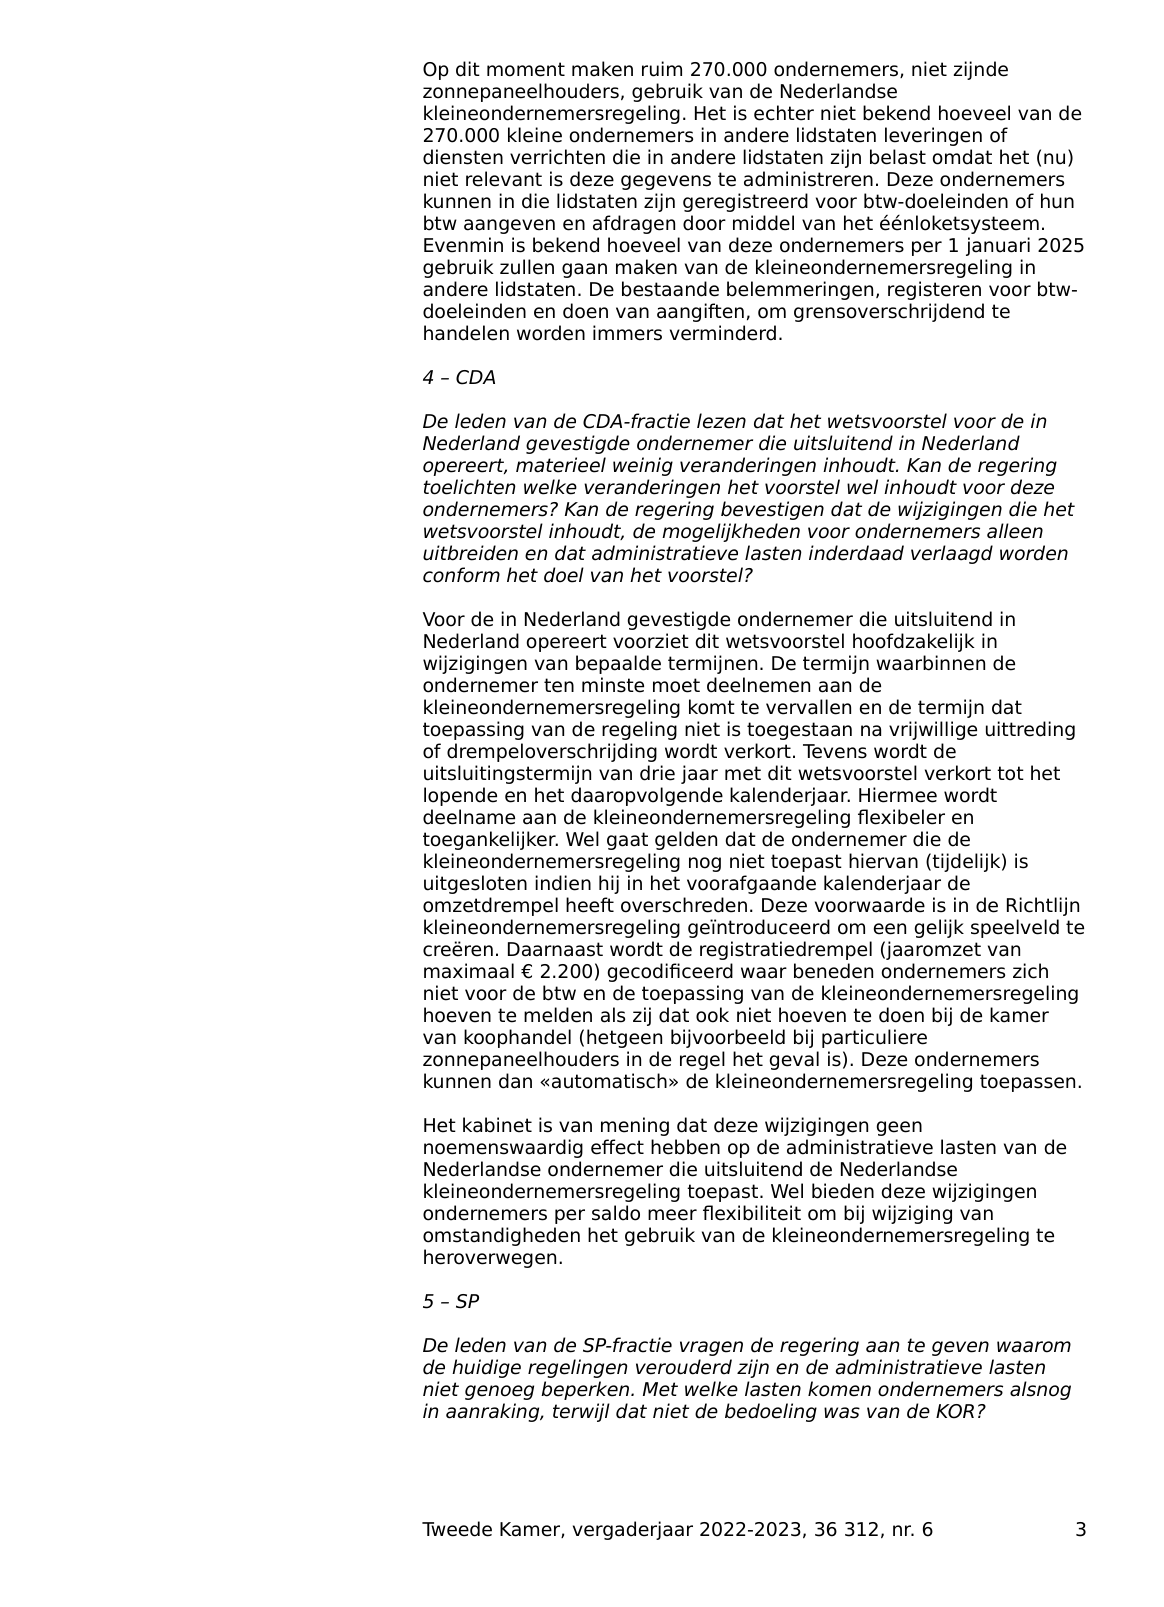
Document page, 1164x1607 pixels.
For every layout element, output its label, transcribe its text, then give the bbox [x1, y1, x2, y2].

text Op dit moment maken ruim 270.000 ondernemers, niet zijnde zonnepaneelhouders, gebruik van de Nederlandse kleineondernemersregeling. Het is echter niet bekend hoeveel van de 270.000 kleine ondernemers in andere lidstaten leveringen of diensten verrichten die in andere lidstaten zijn belast omdat het (nu) niet relevant is deze gegevens te administreren. Deze ondernemers kunnen in die lidstaten zijn geregistreerd voor btw-doeleinden of hun btw aangeven en afdragen door middel van het éénloketsysteem. Evenmin is bekend hoeveel van deze ondernemers per 1 januari 2025 gebruik zullen gaan maken van de kleineondernemersregeling in andere lidstaten. De bestaande belemmeringen, registeren voor btw-doeleinden en doen van aangiften, om grensoverschrijdend te handelen worden immers verminderd. [422, 59, 1087, 345]
text Voor de in Nederland gevestigde ondernemer die uitsluitend in Nederland opereert voorziet dit wetsvoorstel hoofdzakelijk in wijzigingen van bepaalde termijnen. De termijn waarbinnen de ondernemer ten minste moet deelnemen aan de kleineondernemersregeling komt te vervallen en de termijn dat toepassing van de regeling niet is toegestaan na vrijwillige uittreding of drempeloverschrijding wordt verkort. Tevens wordt de uitsluitingstermijn van drie jaar met dit wetsvoorstel verkort tot het lopende en het daaropvolgende kalenderjaar. Hiermee wordt deelname aan de kleineondernemersregeling flexibeler en toegankelijker. Wel gaat gelden dat de ondernemer die de kleineondernemersregeling nog niet toepast hiervan (tijdelijk) is uitgesloten indien hij in het voorafgaande kalenderjaar de omzetdrempel heeft overschreden. Deze voorwaarde is in de Richtlijn kleineondernemersregeling geïntroduceerd om een gelijk speelveld te creëren. Daarnaast wordt de registratiedrempel (jaaromzet van maximaal € 2.200) gecodificeerd waar beneden ondernemers zich niet voor de btw en de toepassing van de kleineondernemersregeling hoeven te melden als zij dat ook niet hoeven te doen bij de kamer van koophandel (hetgeen bijvoorbeeld bij particuliere zonnepaneelhouders in de regel het geval is). Deze ondernemers kunnen dan «automatisch» de kleineondernemersregeling toepassen. [422, 609, 1087, 1093]
text Het kabinet is van mening dat deze wijzigingen geen noemenswaardig effect hebben op de administratieve lasten van de Nederlandse ondernemer die uitsluitend de Nederlandse kleineondernemersregeling toepast. Wel bieden deze wijzigingen ondernemers per saldo meer flexibiliteit om bij wijziging van omstandigheden het gebruik van de kleineondernemersregeling te heroverwegen. [422, 1115, 1087, 1269]
subtitle 5 – SP [422, 1291, 1087, 1313]
text De leden van de CDA-fractie lezen dat het wetsvoorstel voor de in Nederland gevestigde ondernemer die uitsluitend in Nederland opereert, materieel weinig veranderingen inhoudt. Kan de regering toelichten welke veranderingen het voorstel wel inhoudt voor deze ondernemers? Kan de regering bevestigen dat de wijzigingen die het wetsvoorstel inhoudt, de mogelijkheden voor ondernemers alleen uitbreiden en dat administratieve lasten inderdaad verlaagd worden conform het doel van het voorstel? [422, 411, 1087, 587]
subtitle 4 – CDA [422, 367, 1087, 389]
text De leden van de SP-fractie vragen de regering aan te geven waarom de huidige regelingen verouderd zijn en de administratieve lasten niet genoeg beperken. Met welke lasten komen ondernemers alsnog in aanraking, terwijl dat niet de bedoeling was van de KOR? [422, 1335, 1087, 1423]
